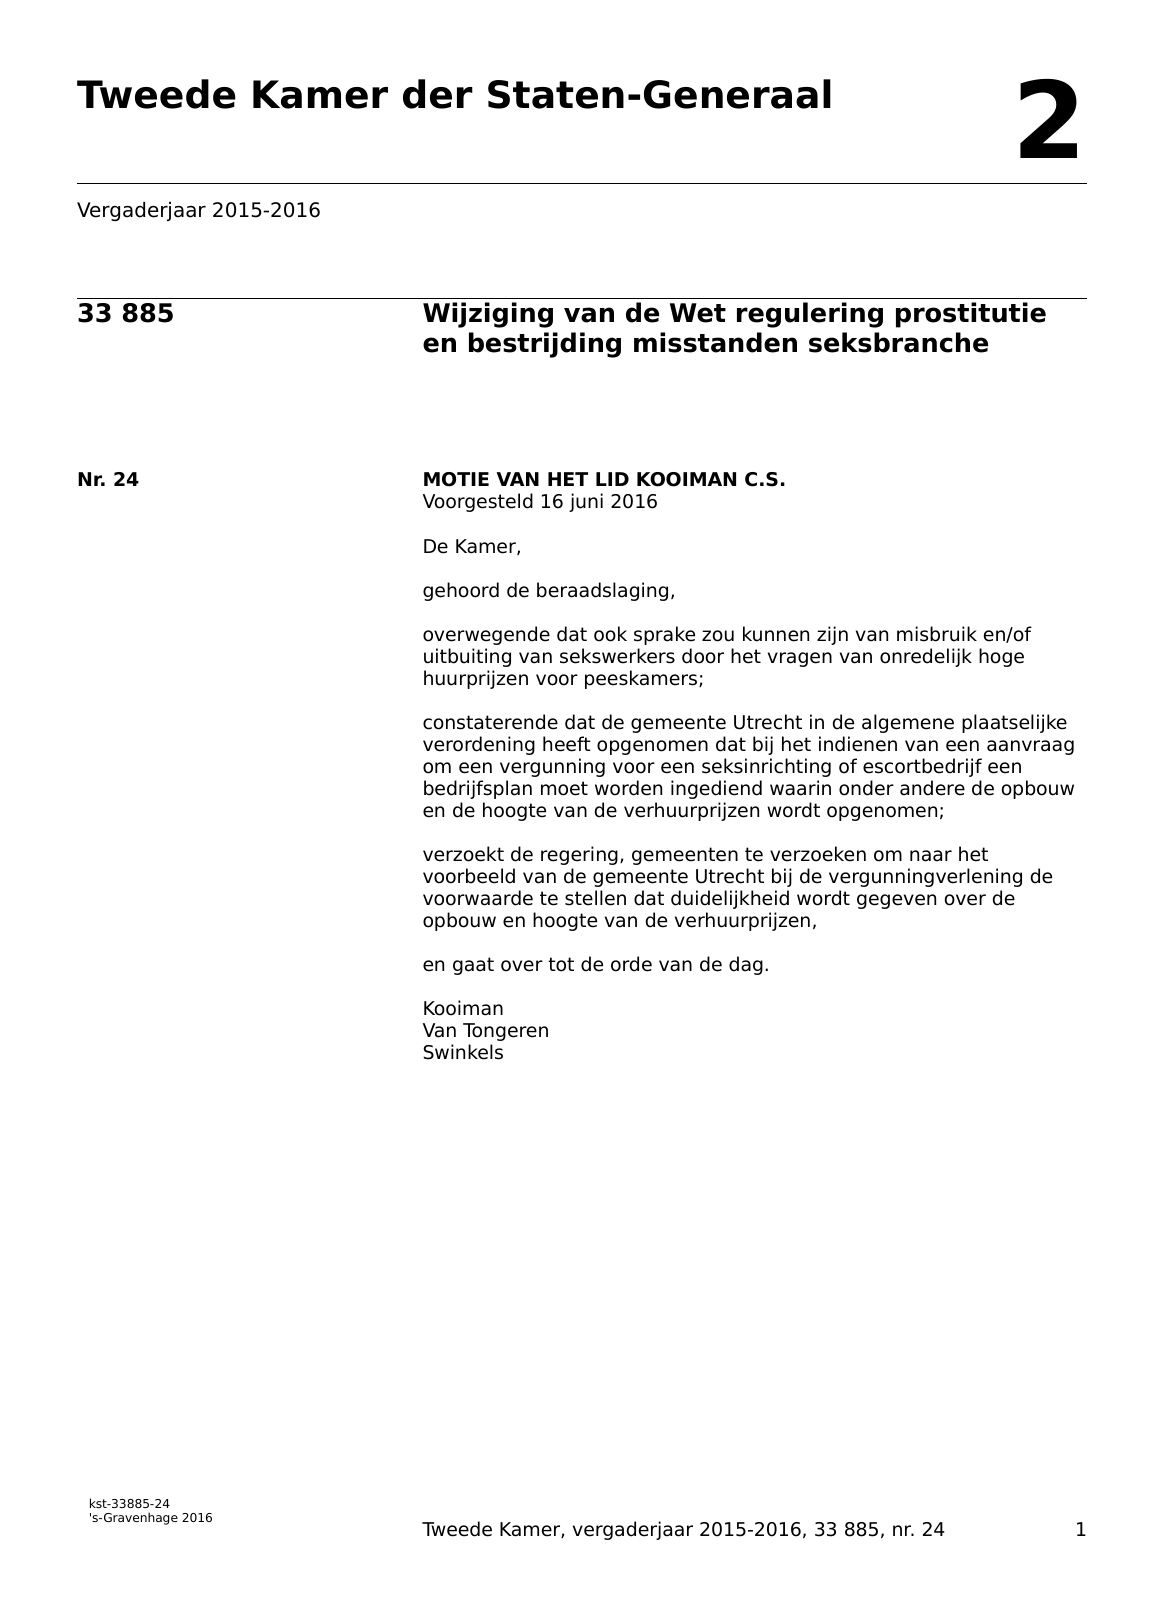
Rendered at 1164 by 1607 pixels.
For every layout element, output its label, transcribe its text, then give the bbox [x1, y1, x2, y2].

text constaterende dat de gemeente Utrecht in de algemene plaatselijke verordening heeft opgenomen dat bij het indienen van een aanvraag om een vergunning voor een seksinrichting of escortbedrijf een bedrijfsplan moet worden ingediend waarin onder andere de opbouw en de hoogte van de verhuurprijzen wordt opgenomen; [422, 712, 1087, 822]
text Swinkels [422, 1042, 1087, 1064]
table_cell Vergaderjaar 2015-2016 [77, 184, 1087, 298]
text Kooiman [422, 998, 1087, 1020]
subtitle Nr. 24 MOTIE VAN HET LID KOOIMAN C.S. [77, 469, 1087, 491]
table_header 2 [886, 59, 1087, 183]
text gehoord de beraadslaging, [422, 580, 1087, 602]
text De Kamer, [422, 536, 1087, 557]
text Van Tongeren [422, 1020, 1087, 1042]
subtitle 33 885 Wijziging van de Wet regulering prostitutie en bestrijding misstanden seksbranche [77, 299, 1087, 358]
text en gaat over tot de orde van de dag. [422, 954, 1087, 976]
text overwegende dat ook sprake zou kunnen zijn van misbruik en/of uitbuiting van sekswerkers door het vragen van onredelijk hoge huurprijzen voor peeskamers; [422, 624, 1087, 690]
text 's-Gravenhage 2016 [88, 1511, 323, 1525]
text Voorgesteld 16 juni 2016 [422, 491, 1087, 513]
text kst-33885-24 [88, 1497, 323, 1511]
table_header Tweede Kamer der Staten-Generaal [77, 59, 886, 183]
text verzoekt de regering, gemeenten te verzoeken om naar het voorbeeld van de gemeente Utrecht bij de vergunningverlening de voorwaarde te stellen dat duidelijkheid wordt gegeven over de opbouw en hoogte van de verhuurprijzen, [422, 844, 1087, 932]
